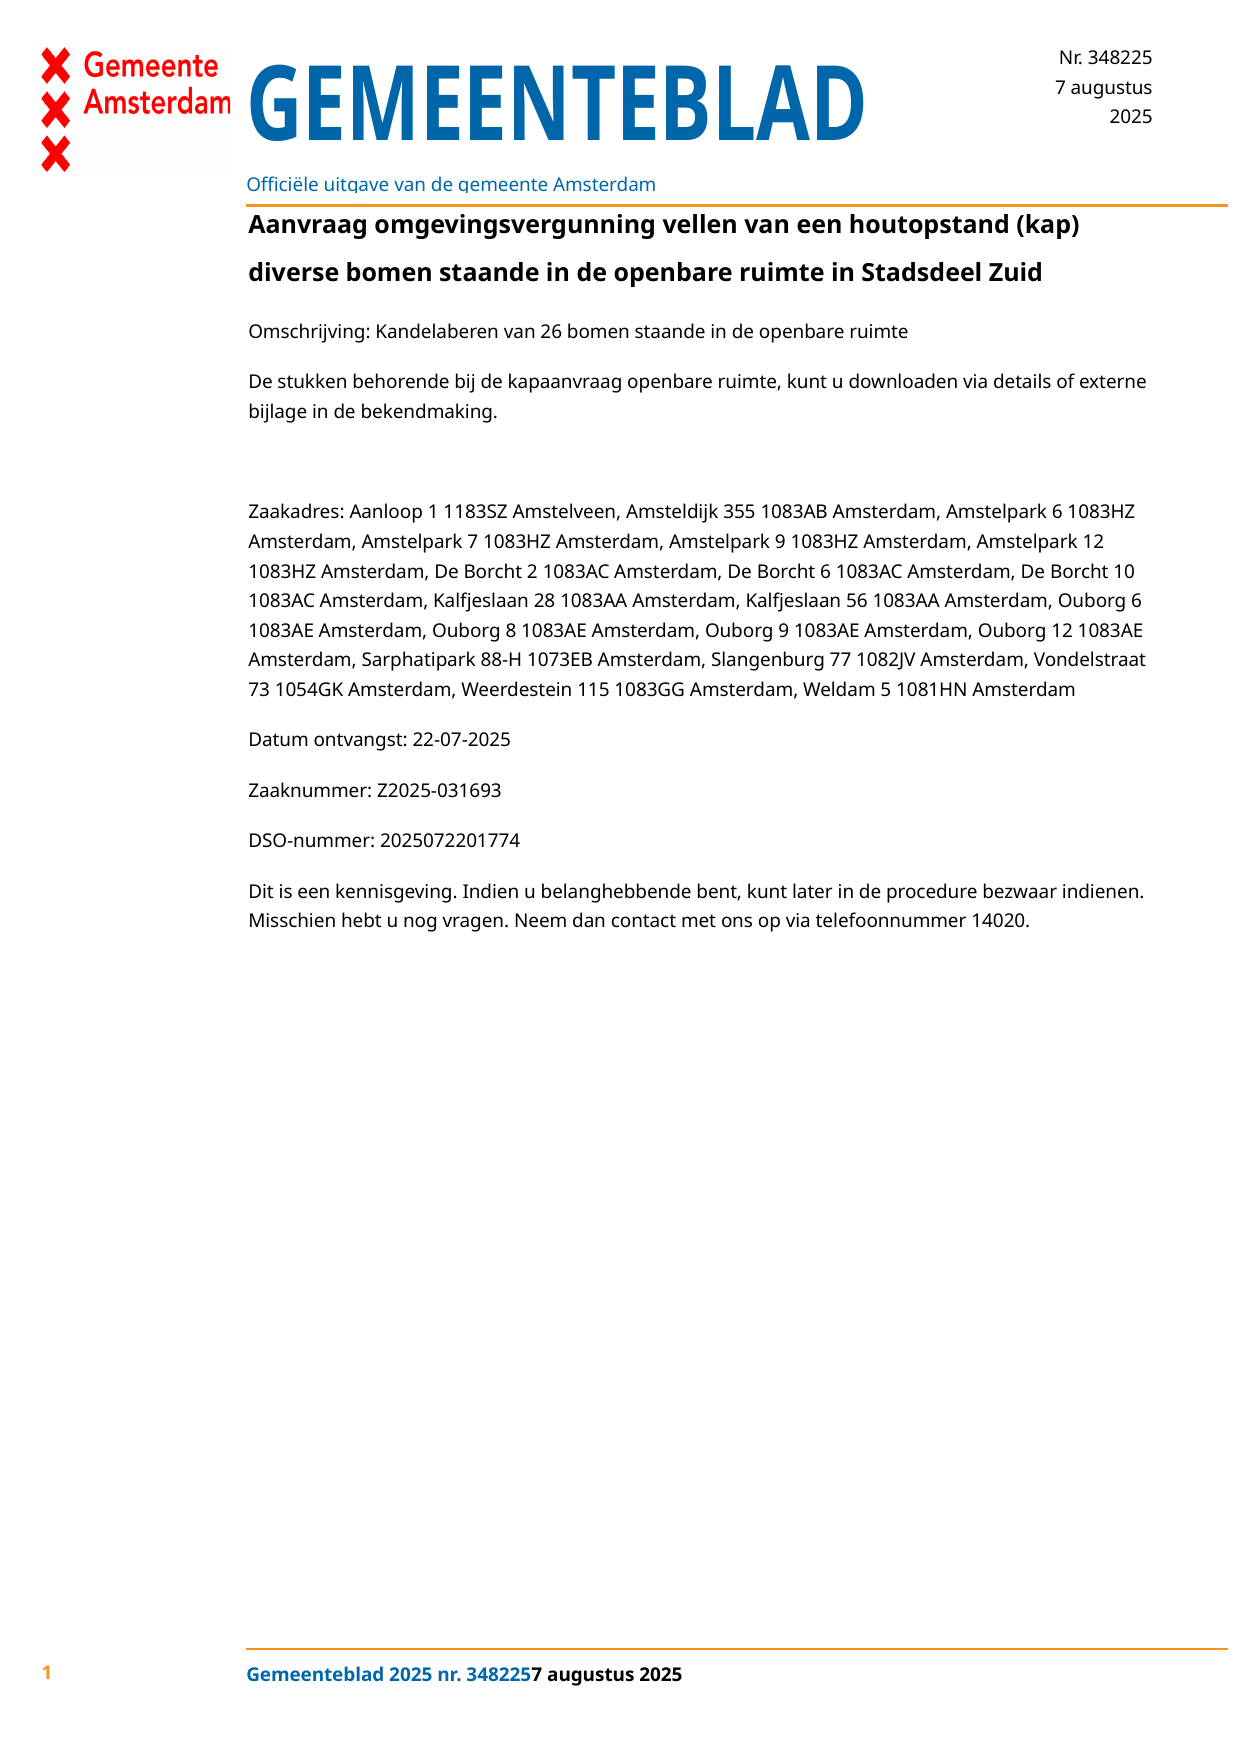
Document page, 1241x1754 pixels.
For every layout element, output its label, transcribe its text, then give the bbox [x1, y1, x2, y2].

text De stukken behorende bij de kapaanvraag openbare ruimte, kunt u downloaden via details of externe bijlage in de bekendmaking. [248, 368, 1152, 424]
text DSO-nummer: 2025072201774 [248, 827, 1152, 853]
picture [41, 47, 231, 172]
text Dit is een kennisgeving. Indien u belanghebbende bent, kunt later in de procedure bezwaar indienen. Misschien hebt u nog vragen. Neem dan contact met ons op via telefoonnummer 14020. [248, 878, 1152, 933]
text Zaakadres: Aanloop 1 1183SZ Amstelveen, Amsteldijk 355 1083AB Amsterdam, Amstelpark 6 1083HZ Amsterdam, Amstelpark 7 1083HZ Amsterdam, Amstelpark 9 1083HZ Amsterdam, Amstelpark 12 1083HZ Amsterdam, De Borcht 2 1083AC Amsterdam, De Borcht 6 1083AC Amsterdam, De Borcht 10 1083AC Amsterdam, Kalfjeslaan 28 1083AA Amsterdam, Kalfjeslaan 56 1083AA Amsterdam, Ouborg 6 1083AE Amsterdam, Ouborg 8 1083AE Amsterdam, Ouborg 9 1083AE Amsterdam, Ouborg 12 1083AE Amsterdam, Sarphatipark 88-H 1073EB Amsterdam, Slangenburg 77 1082JV Amsterdam, Vondelstraat 73 1054GK Amsterdam, Weerdestein 115 1083GG Amsterdam, Weldam 5 1081HN Amsterdam [248, 499, 1152, 702]
text Omschrijving: Kandelaberen van 26 bomen staande in de openbare ruimte [248, 318, 1152, 344]
text Aanvraag omgevingsvergunning vellen van een houtopstand (kap) diverse bomen staande in de openbare ruimte in Stadsdeel Zuid [248, 207, 1152, 288]
text Datum ontvangst: 22-07-2025 [248, 727, 1152, 752]
text Zaaknummer: Z2025-031693 [248, 777, 1152, 803]
